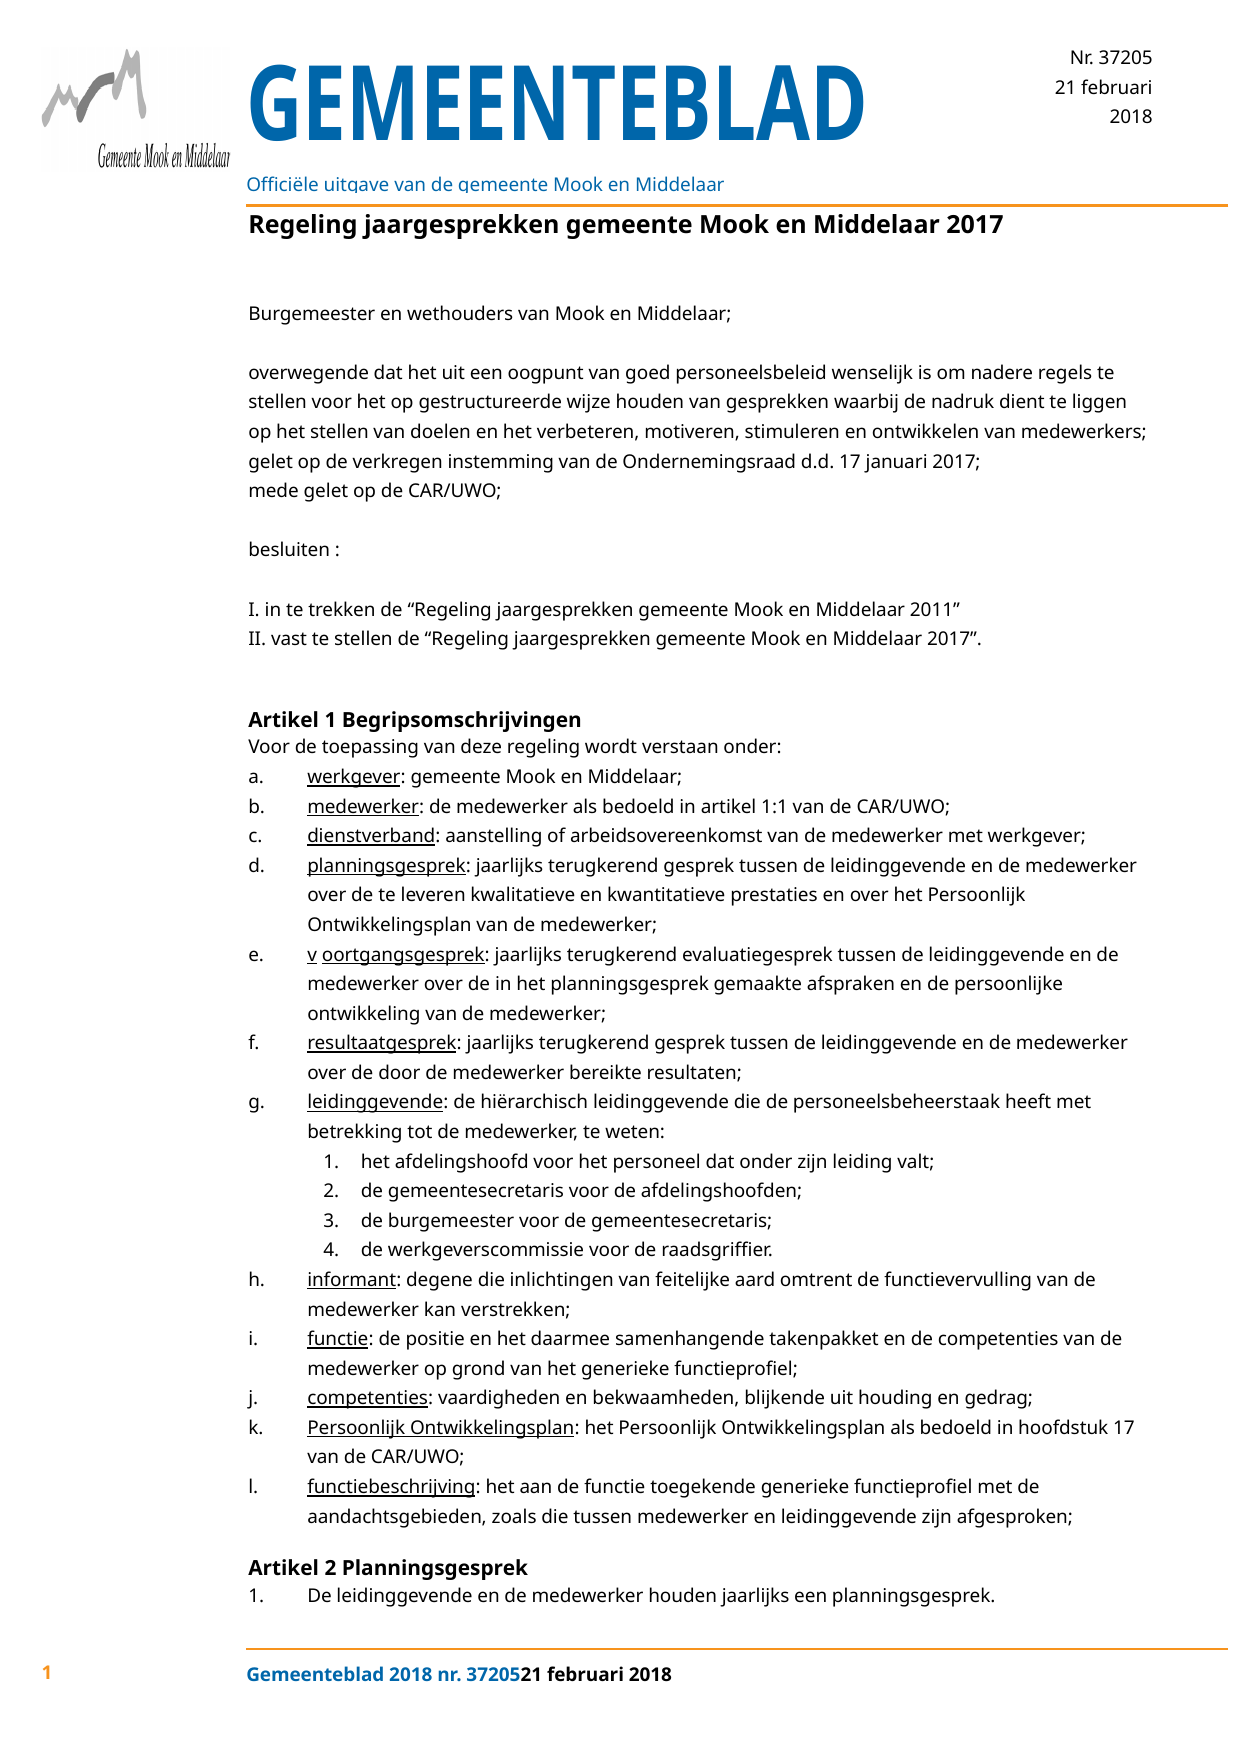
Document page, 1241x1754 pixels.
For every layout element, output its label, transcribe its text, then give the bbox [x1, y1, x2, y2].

text I. in te trekken de “Regeling jaargesprekken gemeente Mook en Middelaar 2011” [248, 596, 1152, 621]
list v oortgangsgesprek: jaarlijks terugkerend evaluatiegesprek tussen de leidinggevende en de medewerker over de in het planningsgesprek gemaakte afspraken en de persoonlijke ontwikkeling van de medewerker; [248, 941, 1152, 1026]
list het afdelingshoofd voor het personeel dat onder zijn leiding valt; [323, 1148, 1152, 1174]
text gelet op de verkregen instemming van de Ondernemingsraad d.d. 17 januari 2017; [248, 448, 1152, 473]
list competenties: vaardigheden en bekwaamheden, blijkende uit houding en gedrag; [248, 1384, 1152, 1410]
text besluiten : [248, 537, 1152, 562]
list functiebeschrijving: het aan de functie toegekende generieke functieprofiel met de aandachtsgebieden, zoals die tussen medewerker en leidinggevende zijn afgesproken; [248, 1473, 1152, 1529]
list de werkgeverscommissie voor de raadsgriffier. [323, 1237, 1152, 1262]
list de gemeentesecretaris voor de afdelingshoofden; [323, 1177, 1152, 1203]
list informant: degene die inlichtingen van feitelijke aard omtrent de functievervulling van de medewerker kan verstrekken; [248, 1266, 1152, 1322]
list dienstverband: aanstelling of arbeidsovereenkomst van de medewerker met werkgever; [248, 822, 1152, 848]
text Burgemeester en wethouders van Mook en Middelaar; [248, 300, 1152, 326]
picture [41, 47, 231, 172]
list leidinggevende: de hiërarchisch leidinggevende die de personeelsbeheerstaak heeft met betrekking tot de medewerker, te weten: [248, 1089, 1152, 1144]
text Artikel 1 Begripsomschrijvingen [248, 705, 1152, 734]
text mede gelet op de CAR/UWO; [248, 477, 1152, 503]
text Artikel 2 Planningsgesprek [248, 1553, 1152, 1582]
text Voor de toepassing van deze regeling wordt verstaan onder: [248, 734, 1152, 759]
list werkgever: gemeente Mook en Middelaar; [248, 763, 1152, 789]
list functie: de positie en het daarmee samenhangende takenpakket en de competenties van de medewerker op grond van het generieke functieprofiel; [248, 1325, 1152, 1381]
list de burgemeester voor de gemeentesecretaris; [323, 1207, 1152, 1233]
text Regeling jaargesprekken gemeente Mook en Middelaar 2017 [248, 207, 1152, 241]
list Persoonlijk Ontwikkelingsplan: het Persoonlijk Ontwikkelingsplan als bedoeld in hoofdstuk 17 van de CAR/UWO; [248, 1414, 1152, 1469]
list medewerker: de medewerker als bedoeld in artikel 1:1 van de CAR/UWO; [248, 793, 1152, 819]
list planningsgesprek: jaarlijks terugkerend gesprek tussen de leidinggevende en de medewerker over de te leveren kwalitatieve en kwantitatieve prestaties en over het Persoonlijk Ontwikkelingsplan van de medewerker; [248, 852, 1152, 937]
text overwegende dat het uit een oogpunt van goed personeelsbeleid wenselijk is om nadere regels te stellen voor het op gestructureerde wijze houden van gesprekken waarbij de nadruk dient te liggen op het stellen van doelen en het verbeteren, motiveren, stimuleren en ontwikkelen van medewerkers; [248, 359, 1152, 444]
text II. vast te stellen de “Regeling jaargesprekken gemeente Mook en Middelaar 2017”. [248, 625, 1152, 651]
list resultaatgesprek: jaarlijks terugkerend gesprek tussen de leidinggevende en de medewerker over de door de medewerker bereikte resultaten; [248, 1029, 1152, 1085]
list De leidinggevende en de medewerker houden jaarlijks een planningsgesprek. [248, 1582, 1152, 1607]
